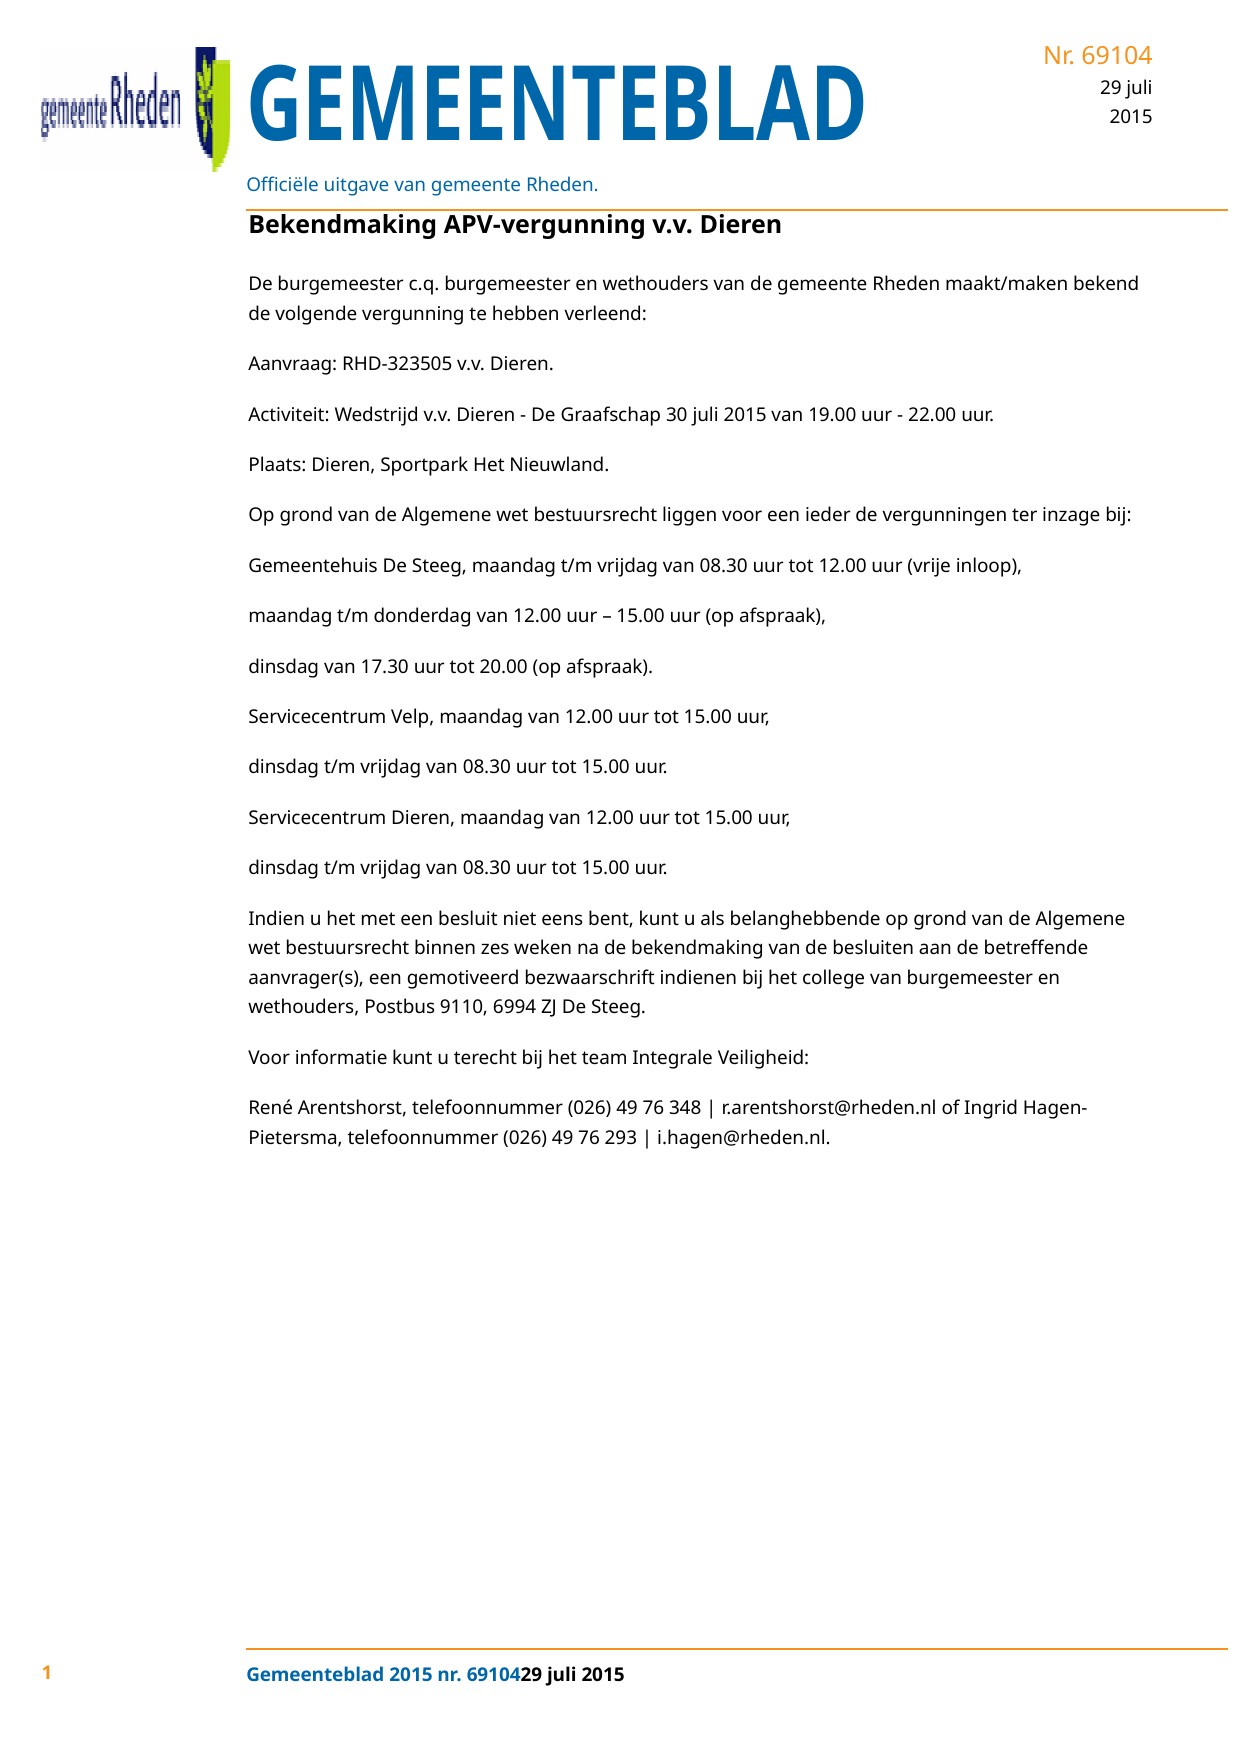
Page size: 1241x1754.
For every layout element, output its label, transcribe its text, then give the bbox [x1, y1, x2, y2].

text René Arentshorst, telefoonnummer (026) 49 76 348 | r.arentshorst@rheden.nl of Ingrid Hagen-Pietersma, telefoonnummer (026) 49 76 293 | i.hagen@rheden.nl. [248, 1094, 1152, 1150]
picture [41, 47, 231, 172]
text De burgemeester c.q. burgemeester en wethouders van de gemeente Rheden maakt/maken bekend de volgende vergunning te hebben verleend: [248, 270, 1152, 326]
text dinsdag van 17.30 uur tot 20.00 (op afspraak). [248, 653, 1152, 678]
text Gemeentehuis De Steeg, maandag t/m vrijdag van 08.30 uur tot 12.00 uur (vrije inloop), [248, 552, 1152, 578]
text Aanvraag: RHD-323505 v.v. Dieren. [248, 350, 1152, 376]
text Servicecentrum Velp, maandag van 12.00 uur tot 15.00 uur, [248, 703, 1152, 729]
text maandag t/m donderdag van 12.00 uur – 15.00 uur (op afspraak), [248, 602, 1152, 628]
text Bekendmaking APV-vergunning v.v. Dieren [248, 211, 1152, 241]
text dinsdag t/m vrijdag van 08.30 uur tot 15.00 uur. [248, 754, 1152, 779]
text Servicecentrum Dieren, maandag van 12.00 uur tot 15.00 uur, [248, 804, 1152, 830]
text Activiteit: Wedstrijd v.v. Dieren - De Graafschap 30 juli 2015 van 19.00 uur - 22.00 uur. [248, 401, 1152, 426]
text Plaats: Dieren, Sportpark Het Nieuwland. [248, 451, 1152, 477]
text dinsdag t/m vrijdag van 08.30 uur tot 15.00 uur. [248, 854, 1152, 880]
text Indien u het met een besluit niet eens bent, kunt u als belanghebbende op grond van de Algemene wet bestuursrecht binnen zes weken na de bekendmaking van de besluiten aan de betreffende aanvrager(s), een gemotiveerd bezwaarschrift indienen bij het college van burgemeester en wethouders, Postbus 9110, 6994 ZJ De Steeg. [248, 905, 1152, 1019]
text Voor informatie kunt u terecht bij het team Integrale Veiligheid: [248, 1044, 1152, 1070]
text Op grond van de Algemene wet bestuursrecht liggen voor een ieder de vergunningen ter inzage bij: [248, 502, 1152, 527]
